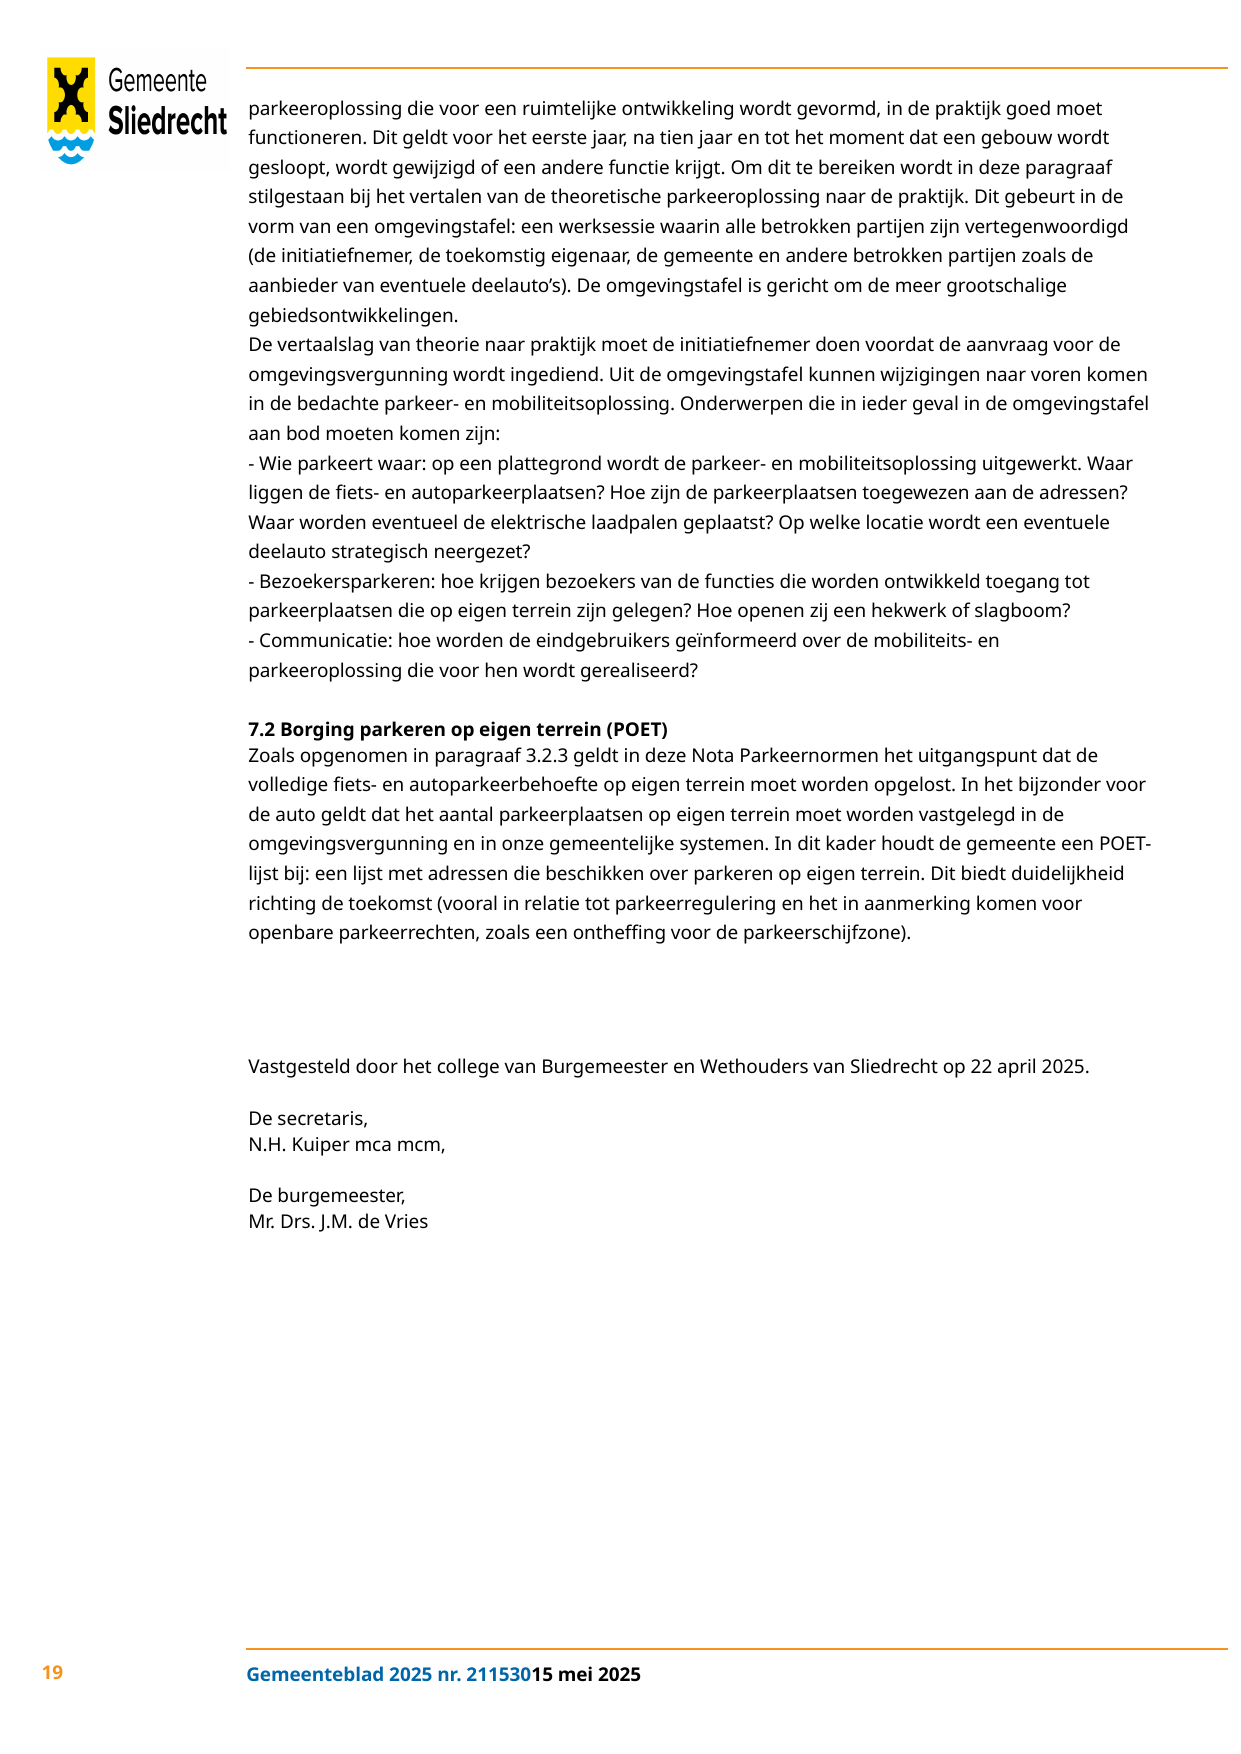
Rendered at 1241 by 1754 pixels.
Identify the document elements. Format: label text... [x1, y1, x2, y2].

text - Wie parkeert waar: op een plattegrond wordt de parkeer- en mobiliteitsoplossing uitgewerkt. Waar liggen de fiets- en autoparkeerplaatsen? Hoe zijn de parkeerplaatsen toegewezen aan de adressen? Waar worden eventueel de elektrische laadpalen geplaatst? Op welke locatie wordt een eventuele deelauto strategisch neergezet? [248, 450, 1152, 564]
text N.H. Kuiper mca mcm, [248, 1131, 1152, 1157]
text Vastgesteld door het college van Burgemeester en Wethouders van Sliedrecht op 22 april 2025. [248, 1054, 1152, 1079]
text - Bezoekersparkeren: hoe krijgen bezoekers van de functies die worden ontwikkeld toegang tot parkeerplaatsen die op eigen terrein zijn gelegen? Hoe openen zij een hekwerk of slagboom? [248, 568, 1152, 623]
text De secretaris, [248, 1105, 1152, 1131]
text 7.2 Borging parkeren op eigen terrein (POET) [248, 716, 1152, 742]
text parkeeroplossing die voor een ruimtelijke ontwikkeling wordt gevormd, in de praktijk goed moet functioneren. Dit geldt voor het eerste jaar, na tien jaar en tot het moment dat een gebouw wordt gesloopt, wordt gewijzigd of een andere functie krijgt. Om dit te bereiken wordt in deze paragraaf stilgestaan bij het vertalen van de theoretische parkeeroplossing naar de praktijk. Dit gebeurt in de vorm van een omgevingstafel: een werksessie waarin alle betrokken partijen zijn vertegenwoordigd (de initiatiefnemer, de toekomstig eigenaar, de gemeente en andere betrokken partijen zoals de aanbieder van eventuele deelauto’s). De omgevingstafel is gericht om de meer grootschalige gebiedsontwikkelingen. [248, 95, 1152, 328]
text Mr. Drs. J.M. de Vries [248, 1208, 1152, 1234]
text - Communicatie: hoe worden de eindgebruikers geïnformeerd over de mobiliteits- en parkeeroplossing die voor hen wordt gerealiseerd? [248, 627, 1152, 683]
picture [41, 47, 231, 172]
text De burgemeester, [248, 1182, 1152, 1208]
text Zoals opgenomen in paragraaf 3.2.3 geldt in deze Nota Parkeernormen het uitgangspunt dat de volledige fiets- en autoparkeerbehoefte op eigen terrein moet worden opgelost. In het bijzonder voor de auto geldt dat het aantal parkeerplaatsen op eigen terrein moet worden vastgelegd in de omgevingsvergunning en in onze gemeentelijke systemen. In dit kader houdt de gemeente een POET-lijst bij: een lijst met adressen die beschikken over parkeren op eigen terrein. Dit biedt duidelijkheid richting de toekomst (vooral in relatie tot parkeerregulering en het in aanmerking komen voor openbare parkeerrechten, zoals een ontheffing voor de parkeerschijfzone). [248, 742, 1152, 945]
text De vertaalslag van theorie naar praktijk moet de initiatiefnemer doen voordat de aanvraag voor de omgevingsvergunning wordt ingediend. Uit de omgevingstafel kunnen wijzigingen naar voren komen in de bedachte parkeer- en mobiliteitsoplossing. Onderwerpen die in ieder geval in de omgevingstafel aan bod moeten komen zijn: [248, 331, 1152, 446]
